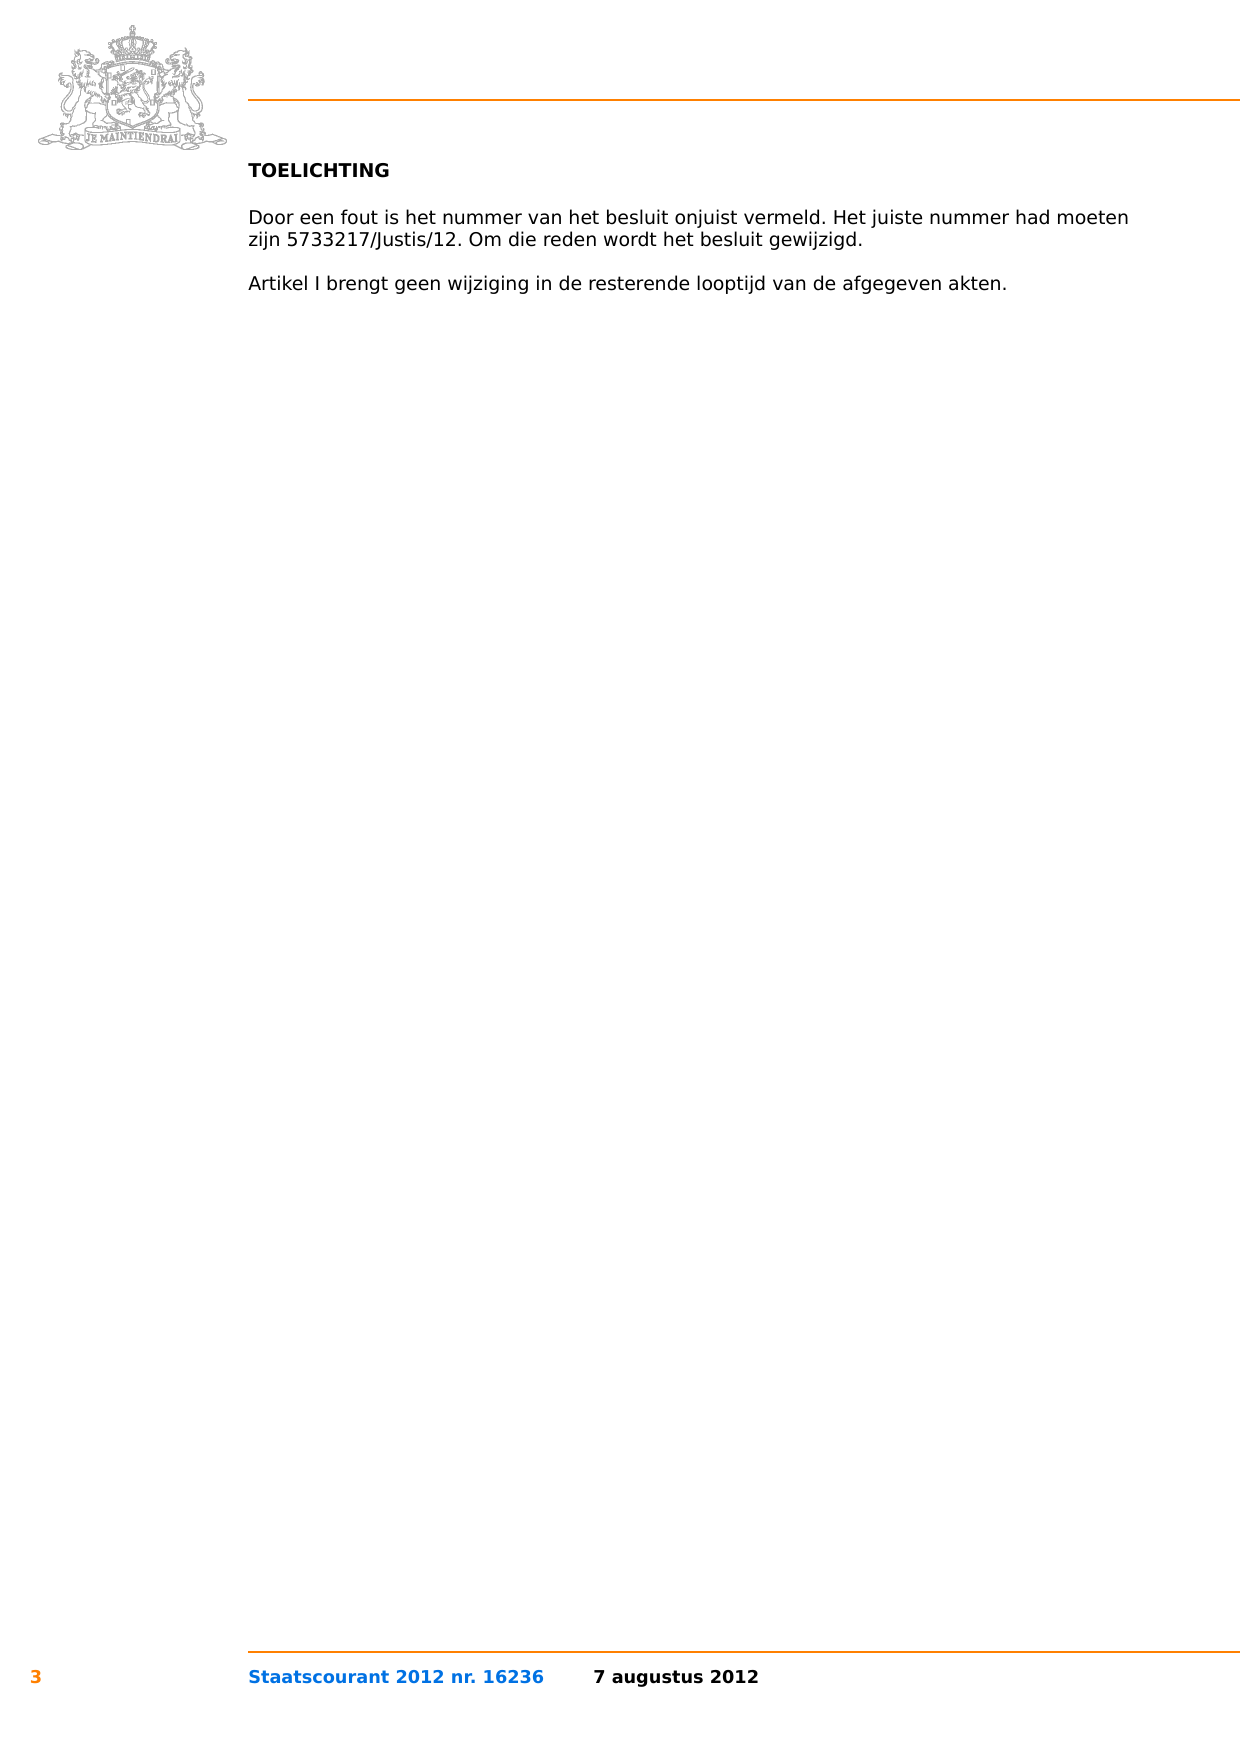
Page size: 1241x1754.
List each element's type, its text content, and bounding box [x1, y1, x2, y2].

text Artikel I brengt geen wijziging in de resterende looptijd van de afgegeven akten. [248, 273, 1163, 295]
subtitle TOELICHTING [248, 160, 1163, 182]
text Door een fout is het nummer van het besluit onjuist vermeld. Het juiste nummer had moeten zijn 5733217/Justis/12. Om die reden wordt het besluit gewijzigd. [248, 207, 1163, 251]
picture [38, 25, 227, 150]
